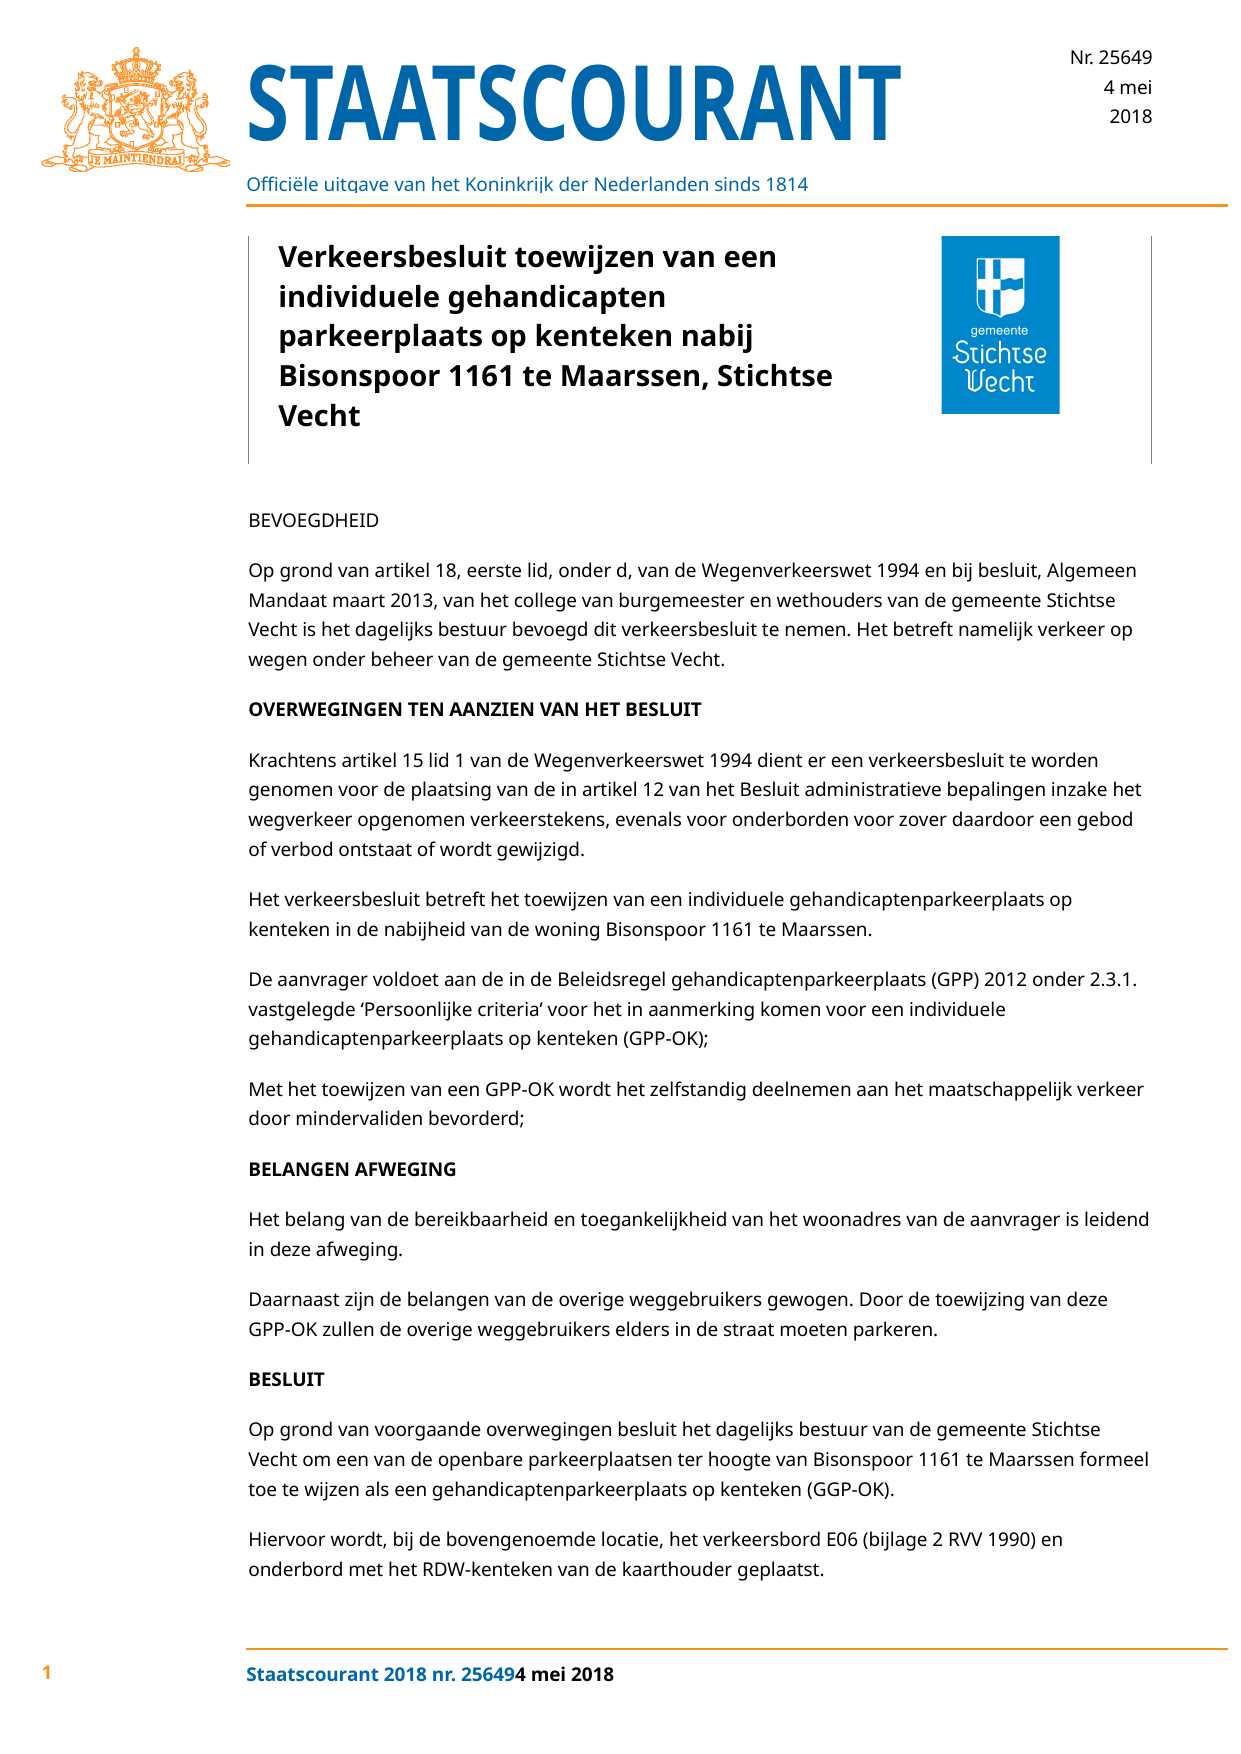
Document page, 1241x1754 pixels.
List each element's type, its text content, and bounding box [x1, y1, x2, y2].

picture [1027, 377, 1032, 389]
text Krachtens artikel 15 lid 1 van de Wegenverkeerswet 1994 dient er een verkeersbesluit te worden genomen voor de plaatsing van de in artikel 12 van het Besluit administratieve bepalingen inzake het wegverkeer opgenomen verkeerstekens, evenals voor onderborden voor zover daardoor een gebod of verbod ontstaat of wordt gewijzigd. [248, 747, 1152, 861]
table_header Verkeersbesluit toewijzen van een individuele gehandicapten parkeerplaats op kenteken nabij Bisonspoor 1161 te Maarssen, Stichtse Vecht [249, 236, 850, 464]
table_header [850, 236, 941, 413]
picture [1000, 289, 1024, 317]
text Het verkeersbesluit betreft het toewijzen van een individuele gehandicaptenparkeerplaats op kenteken in de nabijheid van de woning Bisonspoor 1161 te Maarssen. [248, 886, 1152, 941]
text OVERWEGINGEN TEN AANZIEN VAN HET BESLUIT [248, 697, 1152, 722]
picture [971, 348, 977, 359]
text Met het toewijzen van een GPP-OK wordt het zelfstandig deelnemen aan het maatschappelijk verkeer door mindervaliden bevorderd; [248, 1076, 1152, 1131]
picture [41, 47, 231, 172]
picture [1013, 348, 1019, 359]
text Op grond van artikel 18, eerste lid, onder d, van de Wegenverkeerswet 1994 en bij besluit, Algemeen Mandaat maart 2013, van het college van burgemeester en wethouders van de gemeente Stichtse Vecht is het dagelijks bestuur bevoegd dit verkeersbesluit te nemen. Het betreft namelijk verkeer op wegen onder beheer van de gemeente Stichtse Vecht. [248, 557, 1152, 672]
table_header [1060, 236, 1151, 413]
text BESLUIT [248, 1366, 1152, 1392]
text De aanvrager voldoet aan de in de Beleidsregel gehandicaptenparkeerplaats (GPP) 2012 onder 2.3.1. vastgelegde ‘Persoonlijke criteria’ voor het in aanmerking komen voor een individuele gehandicaptenparkeerplaats op kenteken (GPP-OK); [248, 966, 1152, 1051]
picture [1013, 370, 1020, 391]
picture [977, 259, 1000, 313]
text Daarnaast zijn de belangen van de overige weggebruikers gewogen. Door de toewijzing van deze GPP-OK zullen de overige weggebruikers elders in de straat moeten parkeren. [248, 1286, 1152, 1341]
text BELANGEN AFWEGING [248, 1156, 1152, 1181]
text Op grond van voorgaande overwegingen besluit het dagelijks bestuur van de gemeente Stichtse Vecht om een van de openbare parkeerplaatsen ter hoogte van Bisonspoor 1161 te Maarssen formeel toe te wijzen als een gehandicaptenparkeerplaats op kenteken (GGP-OK). [248, 1417, 1152, 1501]
picture [1001, 259, 1024, 279]
text Hiervoor wordt, bij de bovengenoemde locatie, het verkeersbord E06 (bijlage 2 RVV 1990) en onderbord met het RDW-kenteken van de kaarthouder geplaatst. [248, 1526, 1152, 1581]
text Het belang van de bereikbaarheid en toegankelijkheid van het woonadres van de aanvrager is leidend in deze afweging. [248, 1206, 1152, 1261]
text BEVOEGDHEID [248, 507, 1152, 533]
table_header [850, 414, 1151, 464]
